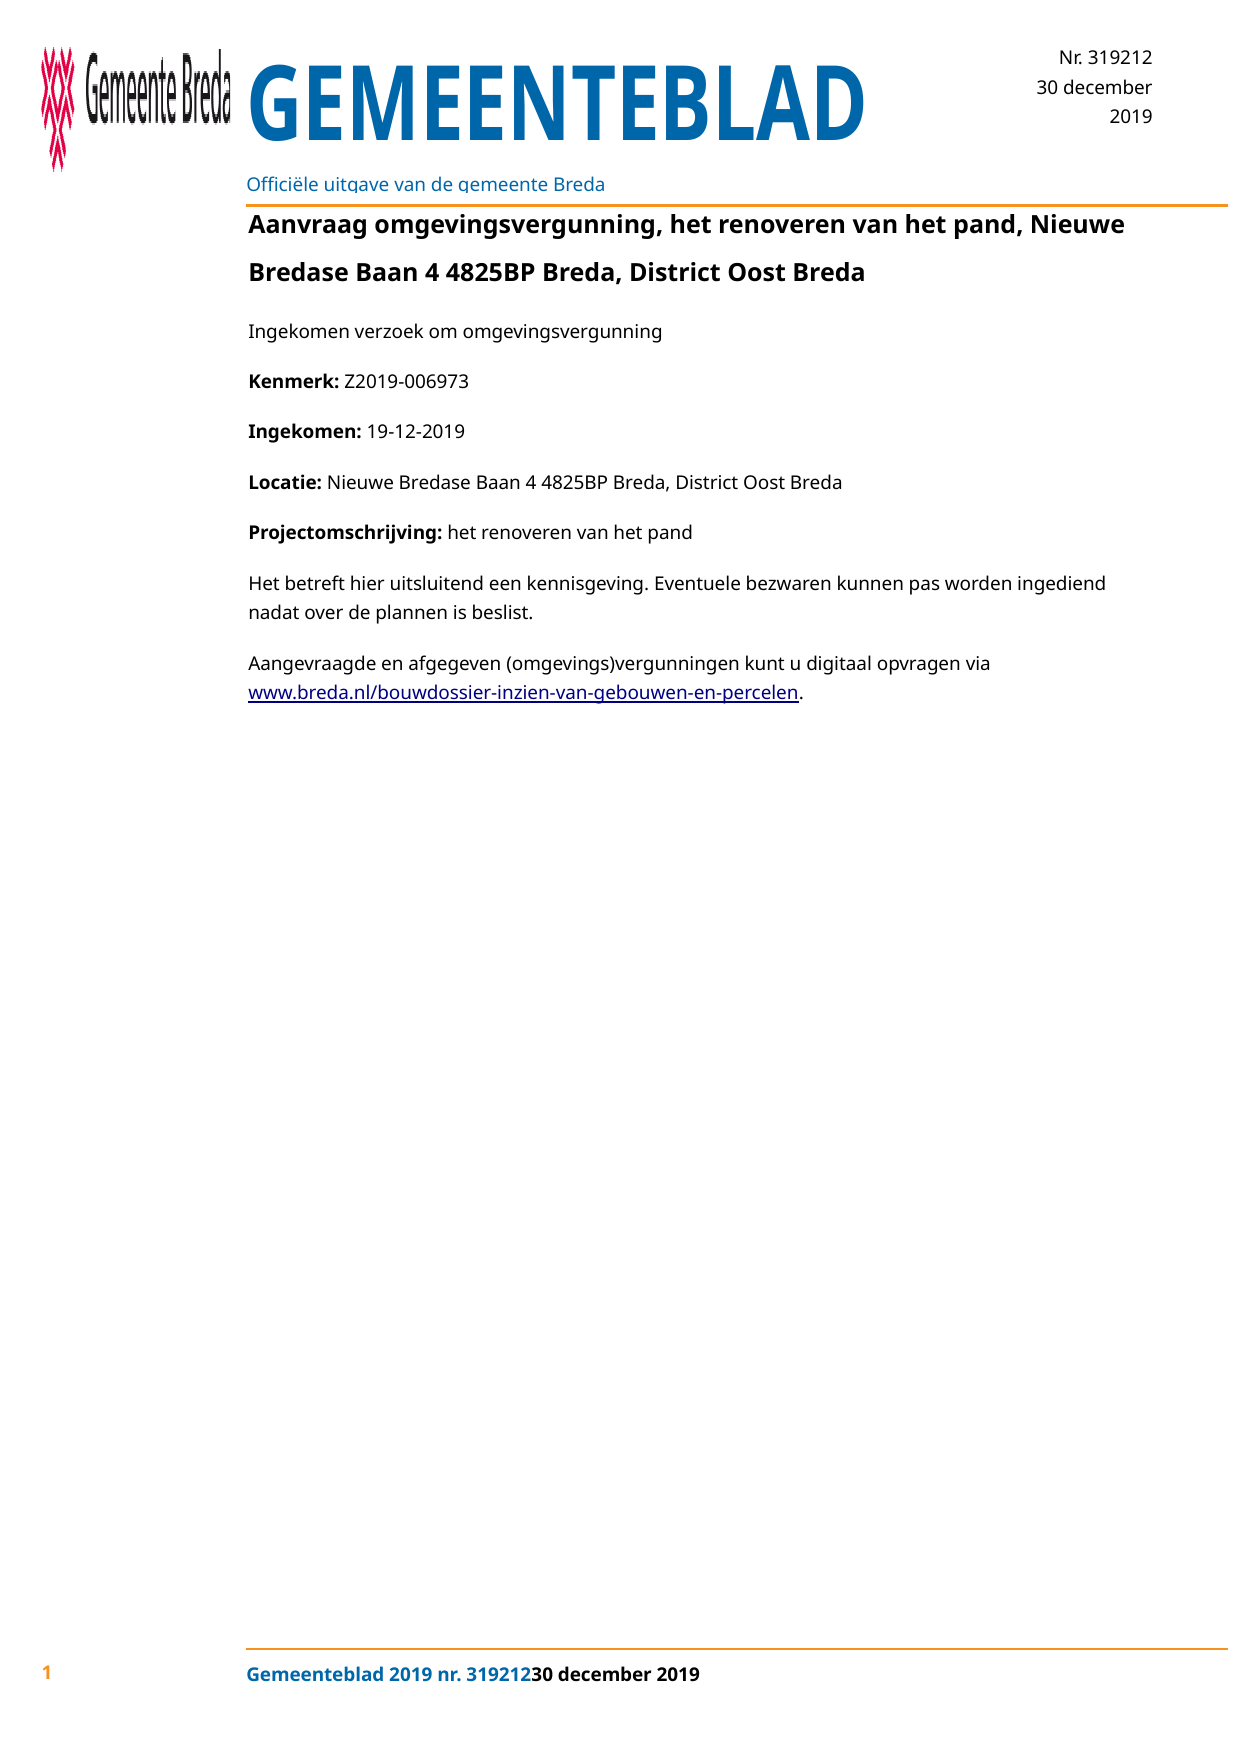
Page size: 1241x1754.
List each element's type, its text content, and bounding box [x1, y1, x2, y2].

text Ingekomen: 19-12-2019 [248, 419, 1152, 444]
text Ingekomen verzoek om omgevingsvergunning [248, 318, 1152, 344]
text Kenmerk: Z2019-006973 [248, 368, 1152, 394]
picture [41, 47, 231, 172]
text Aanvraag omgevingsvergunning, het renoveren van het pand, Nieuwe Bredase Baan 4 4825BP Breda, District Oost Breda [248, 207, 1152, 288]
text Projectomschrijving: het renoveren van het pand [248, 519, 1152, 545]
text Aangevraagde en afgegeven (omgevings)vergunningen kunt u digitaal opvragen via www.breda.nl/bouwdossier-inzien-van-gebouwen-en-percelen. [248, 650, 1152, 705]
text Het betreft hier uitsluitend een kennisgeving. Eventuele bezwaren kunnen pas worden ingediend nadat over de plannen is beslist. [248, 570, 1152, 625]
text Locatie: Nieuwe Bredase Baan 4 4825BP Breda, District Oost Breda [248, 469, 1152, 495]
